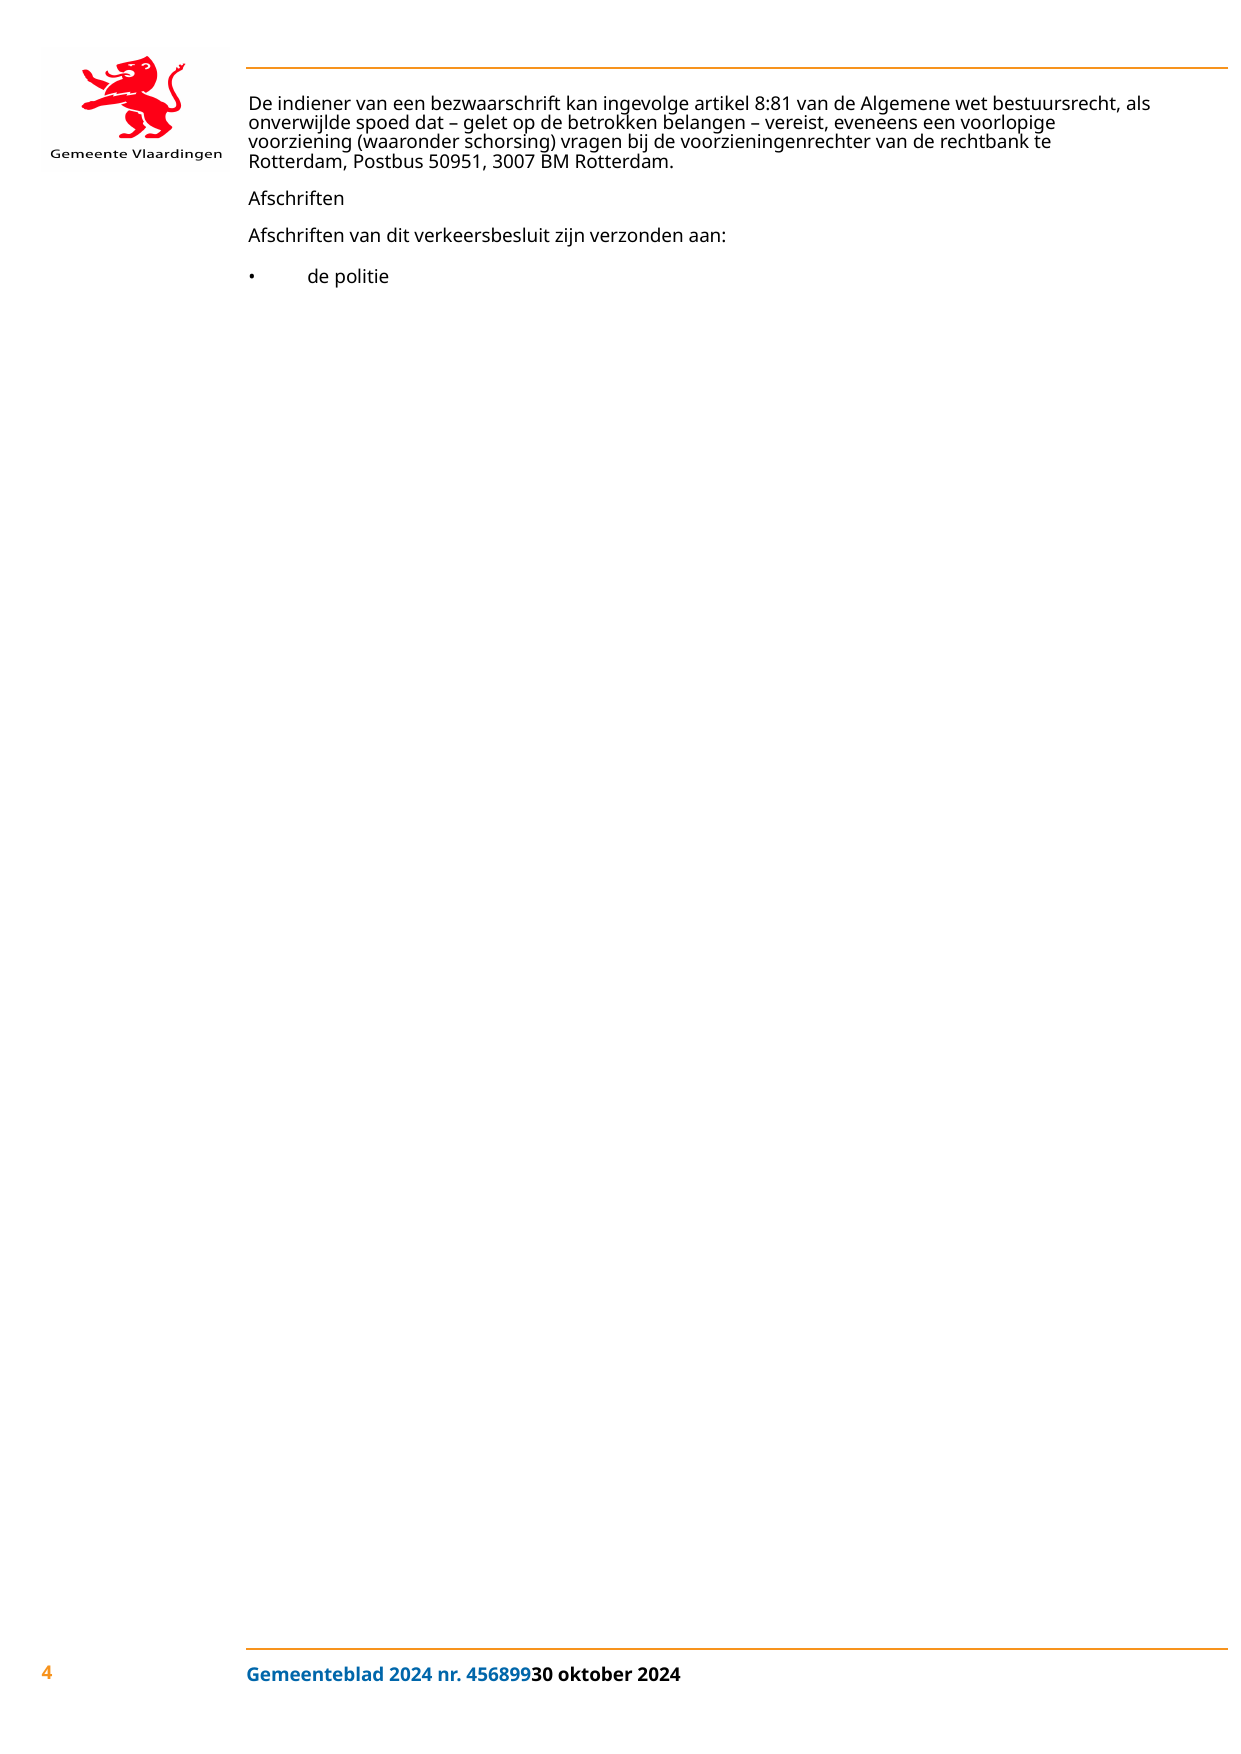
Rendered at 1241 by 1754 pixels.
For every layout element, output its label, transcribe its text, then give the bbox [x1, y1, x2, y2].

text Afschriften van dit verkeersbesluit zijn verzonden aan: [248, 227, 1152, 246]
list de politie [248, 263, 1152, 289]
picture [41, 47, 231, 172]
text De indiener van een bezwaarschrift kan ingevolge artikel 8:81 van de Algemene wet bestuursrecht, als onverwijlde spoed dat – gelet op de betrokken belangen – vereist, eveneens een voorlopige voorziening (waaronder schorsing) vragen bij de voorzieningenrechter van de rechtbank te Rotterdam, Postbus 50951, 3007 BM Rotterdam. [248, 95, 1152, 172]
text Afschriften [248, 189, 1152, 209]
